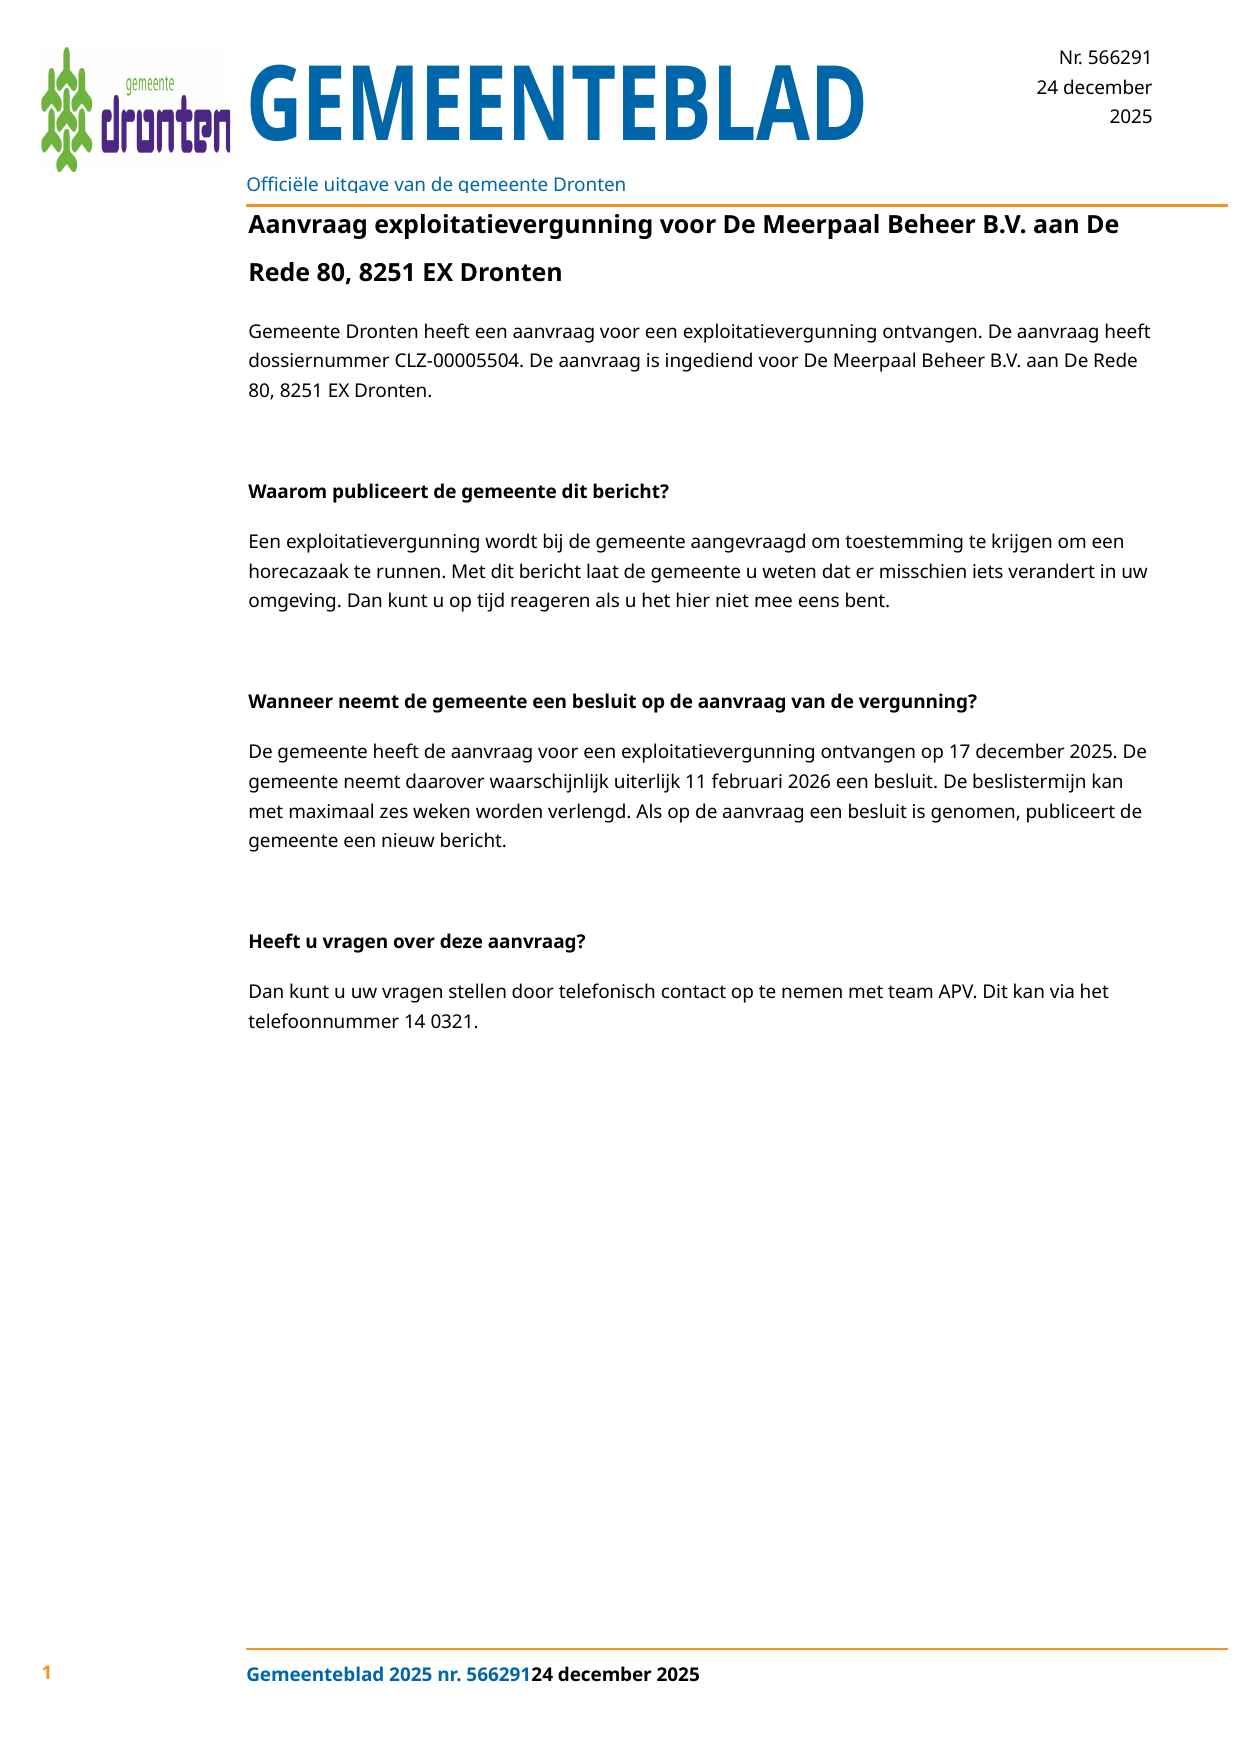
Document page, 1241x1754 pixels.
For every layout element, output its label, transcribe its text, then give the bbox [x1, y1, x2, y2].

text Wanneer neemt de gemeente een besluit op de aanvraag van de vergunning? [248, 688, 1152, 714]
text Waarom publiceert de gemeente dit bericht? [248, 478, 1152, 504]
text Dan kunt u uw vragen stellen door telefonisch contact op te nemen met team APV. Dit kan via het telefoonnummer 14 0321. [248, 979, 1152, 1034]
text Aanvraag exploitatievergunning voor De Meerpaal Beheer B.V. aan De Rede 80, 8251 EX Dronten [248, 207, 1152, 288]
picture [41, 47, 231, 172]
text Een exploitatievergunning wordt bij de gemeente aangevraagd om toestemming te krijgen om een horecazaak te runnen. Met dit bericht laat de gemeente u weten dat er misschien iets verandert in uw omgeving. Dan kunt u op tijd reageren als u het hier niet mee eens bent. [248, 528, 1152, 613]
text Heeft u vragen over deze aanvraag? [248, 928, 1152, 954]
text Gemeente Dronten heeft een aanvraag voor een exploitatievergunning ontvangen. De aanvraag heeft dossiernummer CLZ-00005504. De aanvraag is ingediend voor De Meerpaal Beheer B.V. aan De Rede 80, 8251 EX Dronten. [248, 318, 1152, 403]
text De gemeente heeft de aanvraag voor een exploitatievergunning ontvangen op 17 december 2025. De gemeente neemt daarover waarschijnlijk uiterlijk 11 februari 2026 een besluit. De beslistermijn kan met maximaal zes weken worden verlengd. Als op de aanvraag een besluit is genomen, publiceert de gemeente een nieuw bericht. [248, 739, 1152, 853]
